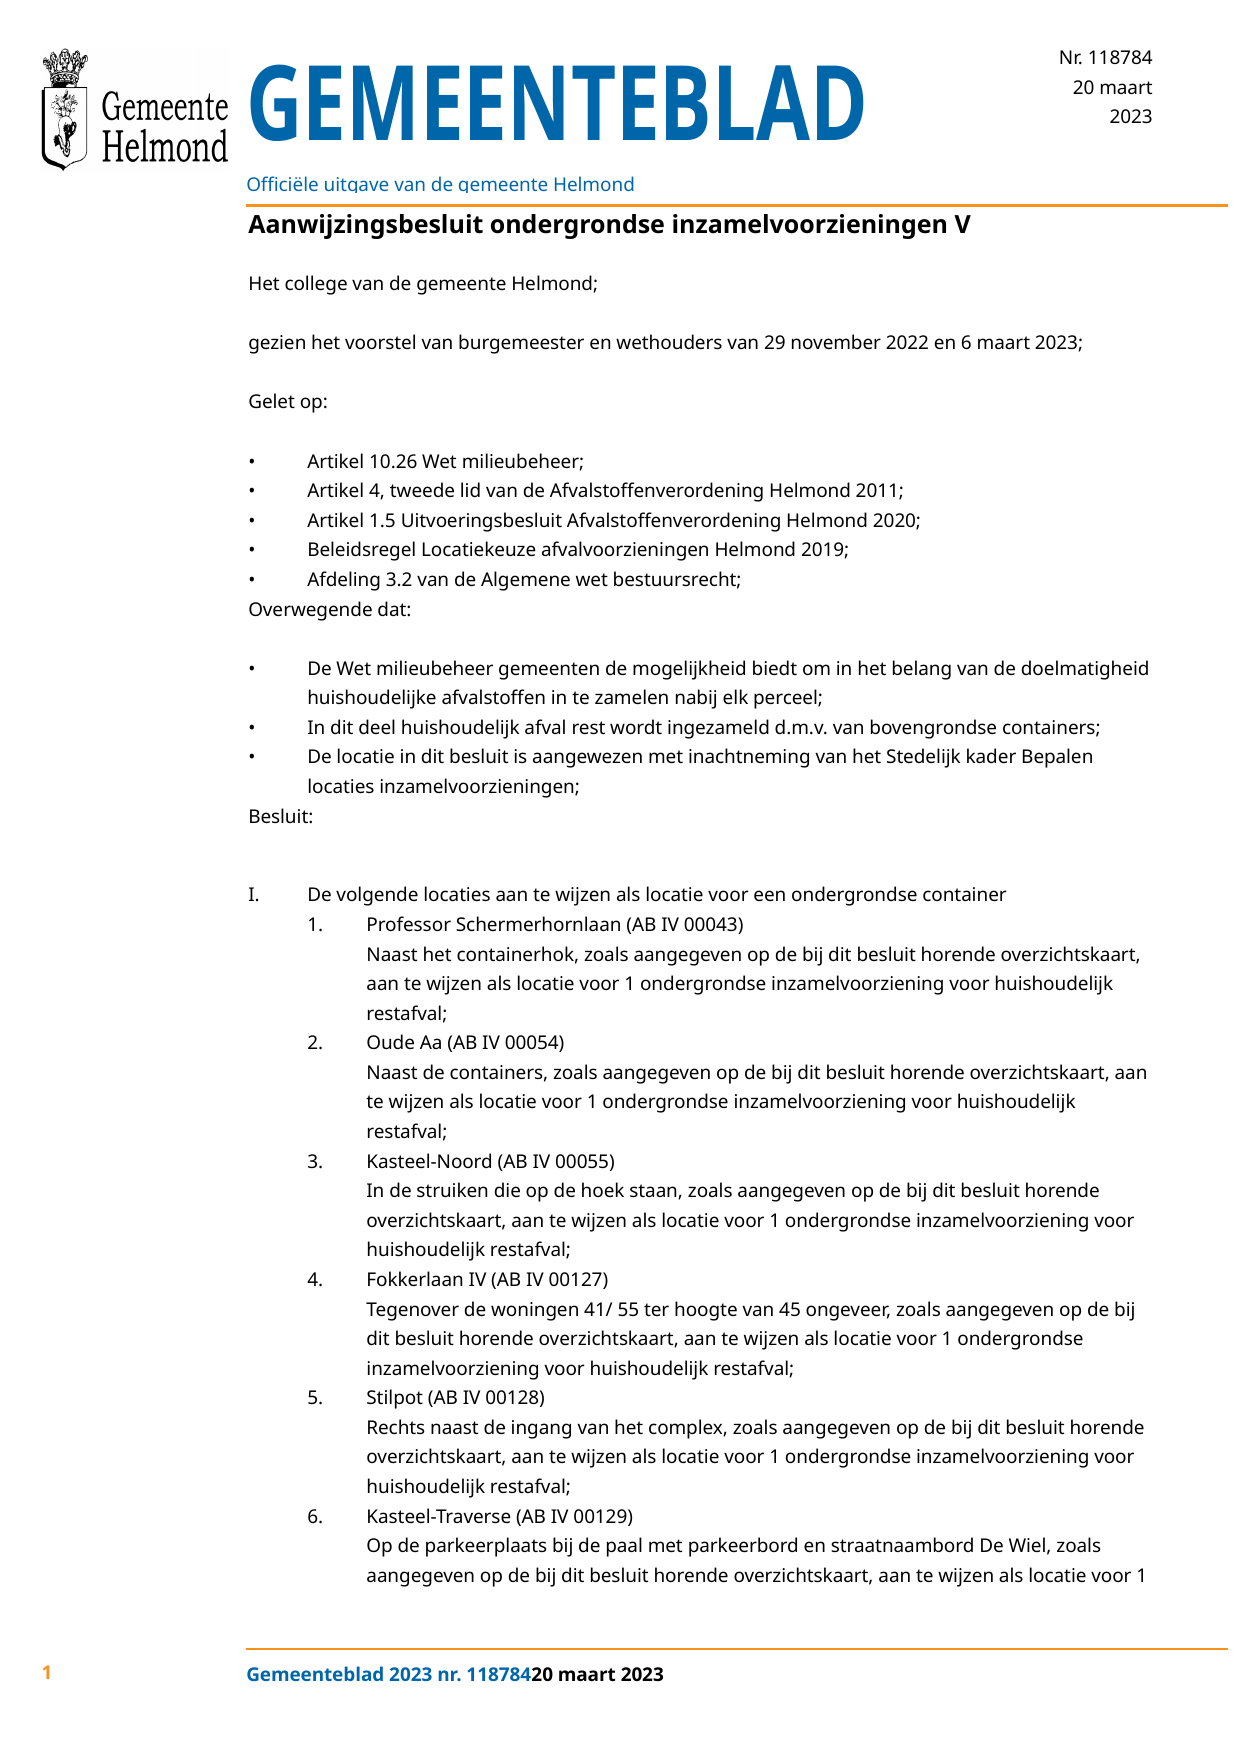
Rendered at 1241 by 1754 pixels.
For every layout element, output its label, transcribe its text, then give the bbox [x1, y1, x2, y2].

list De volgende locaties aan te wijzen als locatie voor een ondergrondse container [248, 882, 1152, 907]
list Kasteel-Noord (AB IV 00055) [307, 1148, 1152, 1174]
list Op de parkeerplaats bij de paal met parkeerbord en straatnaambord De Wiel, zoals aangegeven op de bij dit besluit horende overzichtskaart, aan te wijzen als locatie voor 1 [307, 1532, 1152, 1588]
list Naast de containers, zoals aangegeven op de bij dit besluit horende overzichtskaart, aan te wijzen als locatie voor 1 ondergrondse inzamelvoorziening voor huishoudelijk restafval; [307, 1059, 1152, 1144]
list Artikel 4, tweede lid van de Afvalstoffenverordening Helmond 2011; [248, 477, 1152, 503]
list Oude Aa (AB IV 00054) [307, 1029, 1152, 1055]
list In de struiken die op de hoek staan, zoals aangegeven op de bij dit besluit horende overzichtskaart, aan te wijzen als locatie voor 1 ondergrondse inzamelvoorziening voor huishoudelijk restafval; [307, 1177, 1152, 1262]
picture [41, 47, 231, 172]
list Artikel 10.26 Wet milieubeheer; [248, 448, 1152, 473]
list Tegenover de woningen 41/ 55 ter hoogte van 45 ongeveer, zoals aangegeven op de bij dit besluit horende overzichtskaart, aan te wijzen als locatie voor 1 ondergrondse inzamelvoorziening voor huishoudelijk restafval; [307, 1296, 1152, 1381]
list In dit deel huishoudelijk afval rest wordt ingezameld d.m.v. van bovengrondse containers; [248, 714, 1152, 740]
list De locatie in dit besluit is aangewezen met inachtneming van het Stedelijk kader Bepalen locaties inzamelvoorzieningen; [248, 744, 1152, 799]
text Besluit: [248, 803, 1152, 828]
list Rechts naast de ingang van het complex, zoals aangegeven op de bij dit besluit horende overzichtskaart, aan te wijzen als locatie voor 1 ondergrondse inzamelvoorziening voor huishoudelijk restafval; [307, 1414, 1152, 1499]
list Artikel 1.5 Uitvoeringsbesluit Afvalstoffenverordening Helmond 2020; [248, 507, 1152, 533]
list Fokkerlaan IV (AB IV 00127) [307, 1266, 1152, 1292]
list De Wet milieubeheer gemeenten de mogelijkheid biedt om in het belang van de doelmatigheid huishoudelijke afvalstoffen in te zamelen nabij elk perceel; [248, 655, 1152, 710]
text Overwegende dat: [248, 596, 1152, 621]
list Naast het containerhok, zoals aangegeven op de bij dit besluit horende overzichtskaart, aan te wijzen als locatie voor 1 ondergrondse inzamelvoorziening voor huishoudelijk restafval; [307, 941, 1152, 1026]
text Aanwijzingsbesluit ondergrondse inzamelvoorzieningen V [248, 207, 1152, 241]
text Gelet op: [248, 389, 1152, 414]
list Beleidsregel Locatiekeuze afvalvoorzieningen Helmond 2019; [248, 537, 1152, 562]
text gezien het voorstel van burgemeester en wethouders van 29 november 2022 en 6 maart 2023; [248, 329, 1152, 355]
list Kasteel-Traverse (AB IV 00129) [307, 1503, 1152, 1529]
list Afdeling 3.2 van de Algemene wet bestuursrecht; [248, 566, 1152, 592]
list Stilpot (AB IV 00128) [307, 1384, 1152, 1410]
text Het college van de gemeente Helmond; [248, 270, 1152, 296]
list Professor Schermerhornlaan (AB IV 00043) [307, 911, 1152, 937]
